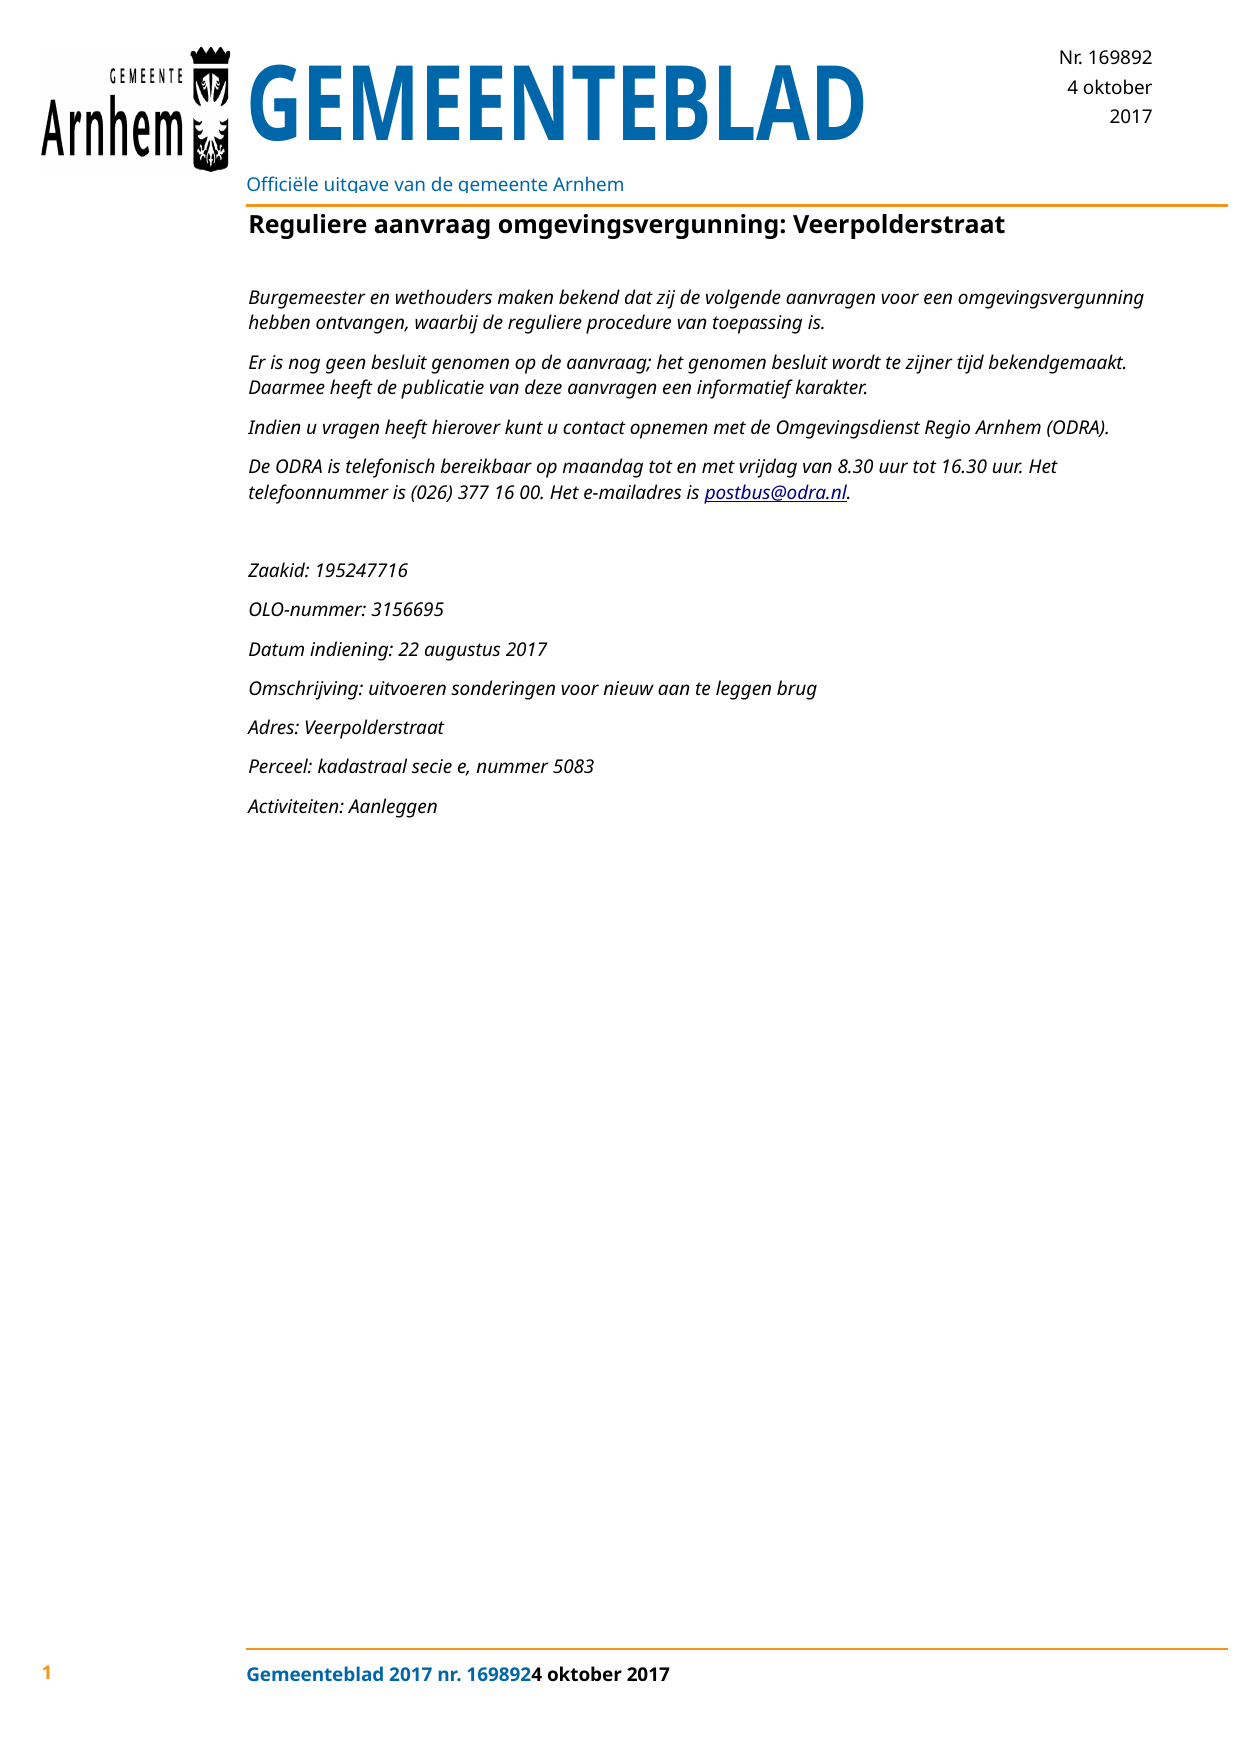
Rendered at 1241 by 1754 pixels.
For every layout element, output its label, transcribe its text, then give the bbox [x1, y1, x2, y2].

text Burgemeester en wethouders maken bekend dat zij de volgende aanvragen voor een omgevingsvergunning hebben ontvangen, waarbij de reguliere procedure van toepassing is. [248, 284, 1152, 335]
text Indien u vragen heeft hierover kunt u contact opnemen met de Omgevingsdienst Regio Arnhem (ODRA). [248, 414, 1152, 439]
text OLO-nummer: 3156695 [248, 597, 1152, 622]
text Reguliere aanvraag omgevingsvergunning: Veerpolderstraat [248, 207, 1152, 241]
picture [41, 47, 231, 172]
text Adres: Veerpolderstraat [248, 714, 1152, 740]
text Omschrijving: uitvoeren sonderingen voor nieuw aan te leggen brug [248, 675, 1152, 701]
text Zaakid: 195247716 [248, 557, 1152, 583]
text De ODRA is telefonisch bereikbaar op maandag tot en met vrijdag van 8.30 uur tot 16.30 uur. Het telefoonnummer is (026) 377 16 00. Het e-mailadres is postbus@odra.nl. [248, 453, 1152, 504]
text Datum indiening: 22 augustus 2017 [248, 636, 1152, 662]
text Er is nog geen besluit genomen op de aanvraag; het genomen besluit wordt te zijner tijd bekendgemaakt. Daarmee heeft de publicatie van deze aanvragen een informatief karakter. [248, 349, 1152, 400]
text Activiteiten: Aanleggen [248, 793, 1152, 819]
text Perceel: kadastraal secie e, nummer 5083 [248, 754, 1152, 779]
